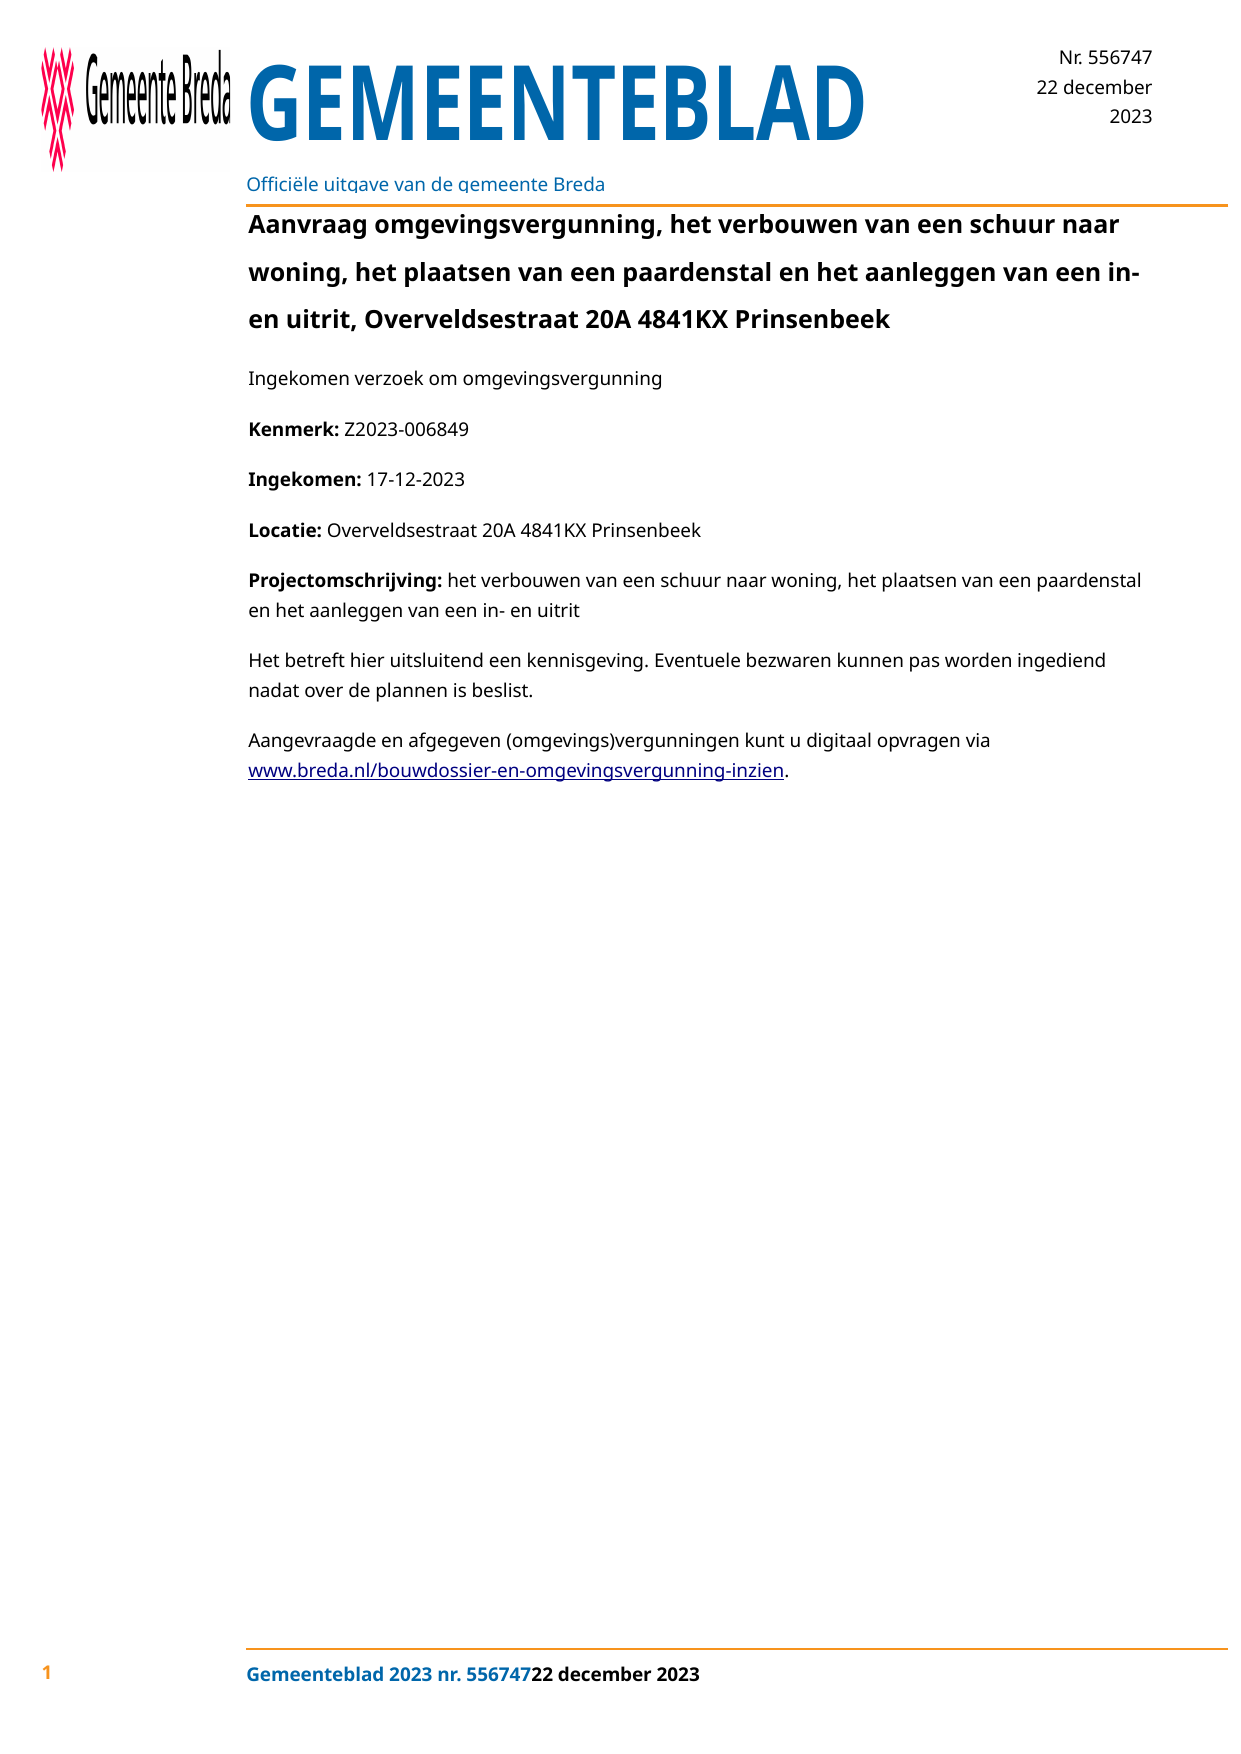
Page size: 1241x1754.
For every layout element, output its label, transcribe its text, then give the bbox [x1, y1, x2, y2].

picture [41, 47, 231, 172]
text Ingekomen verzoek om omgevingsvergunning [248, 366, 1152, 391]
text Het betreft hier uitsluitend een kennisgeving. Eventuele bezwaren kunnen pas worden ingediend nadat over de plannen is beslist. [248, 647, 1152, 702]
text Kenmerk: Z2023-006849 [248, 416, 1152, 442]
text Ingekomen: 17-12-2023 [248, 466, 1152, 492]
text Aanvraag omgevingsvergunning, het verbouwen van een schuur naar woning, het plaatsen van een paardenstal en het aanleggen van een in- en uitrit, Overveldsestraat 20A 4841KX Prinsenbeek [248, 207, 1152, 336]
text Aangevraagde en afgegeven (omgevings)vergunningen kunt u digitaal opvragen via www.breda.nl/bouwdossier-en-omgevingsvergunning-inzien. [248, 727, 1152, 782]
text Locatie: Overveldsestraat 20A 4841KX Prinsenbeek [248, 517, 1152, 542]
text Projectomschrijving: het verbouwen van een schuur naar woning, het plaatsen van een paardenstal en het aanleggen van een in- en uitrit [248, 567, 1152, 622]
